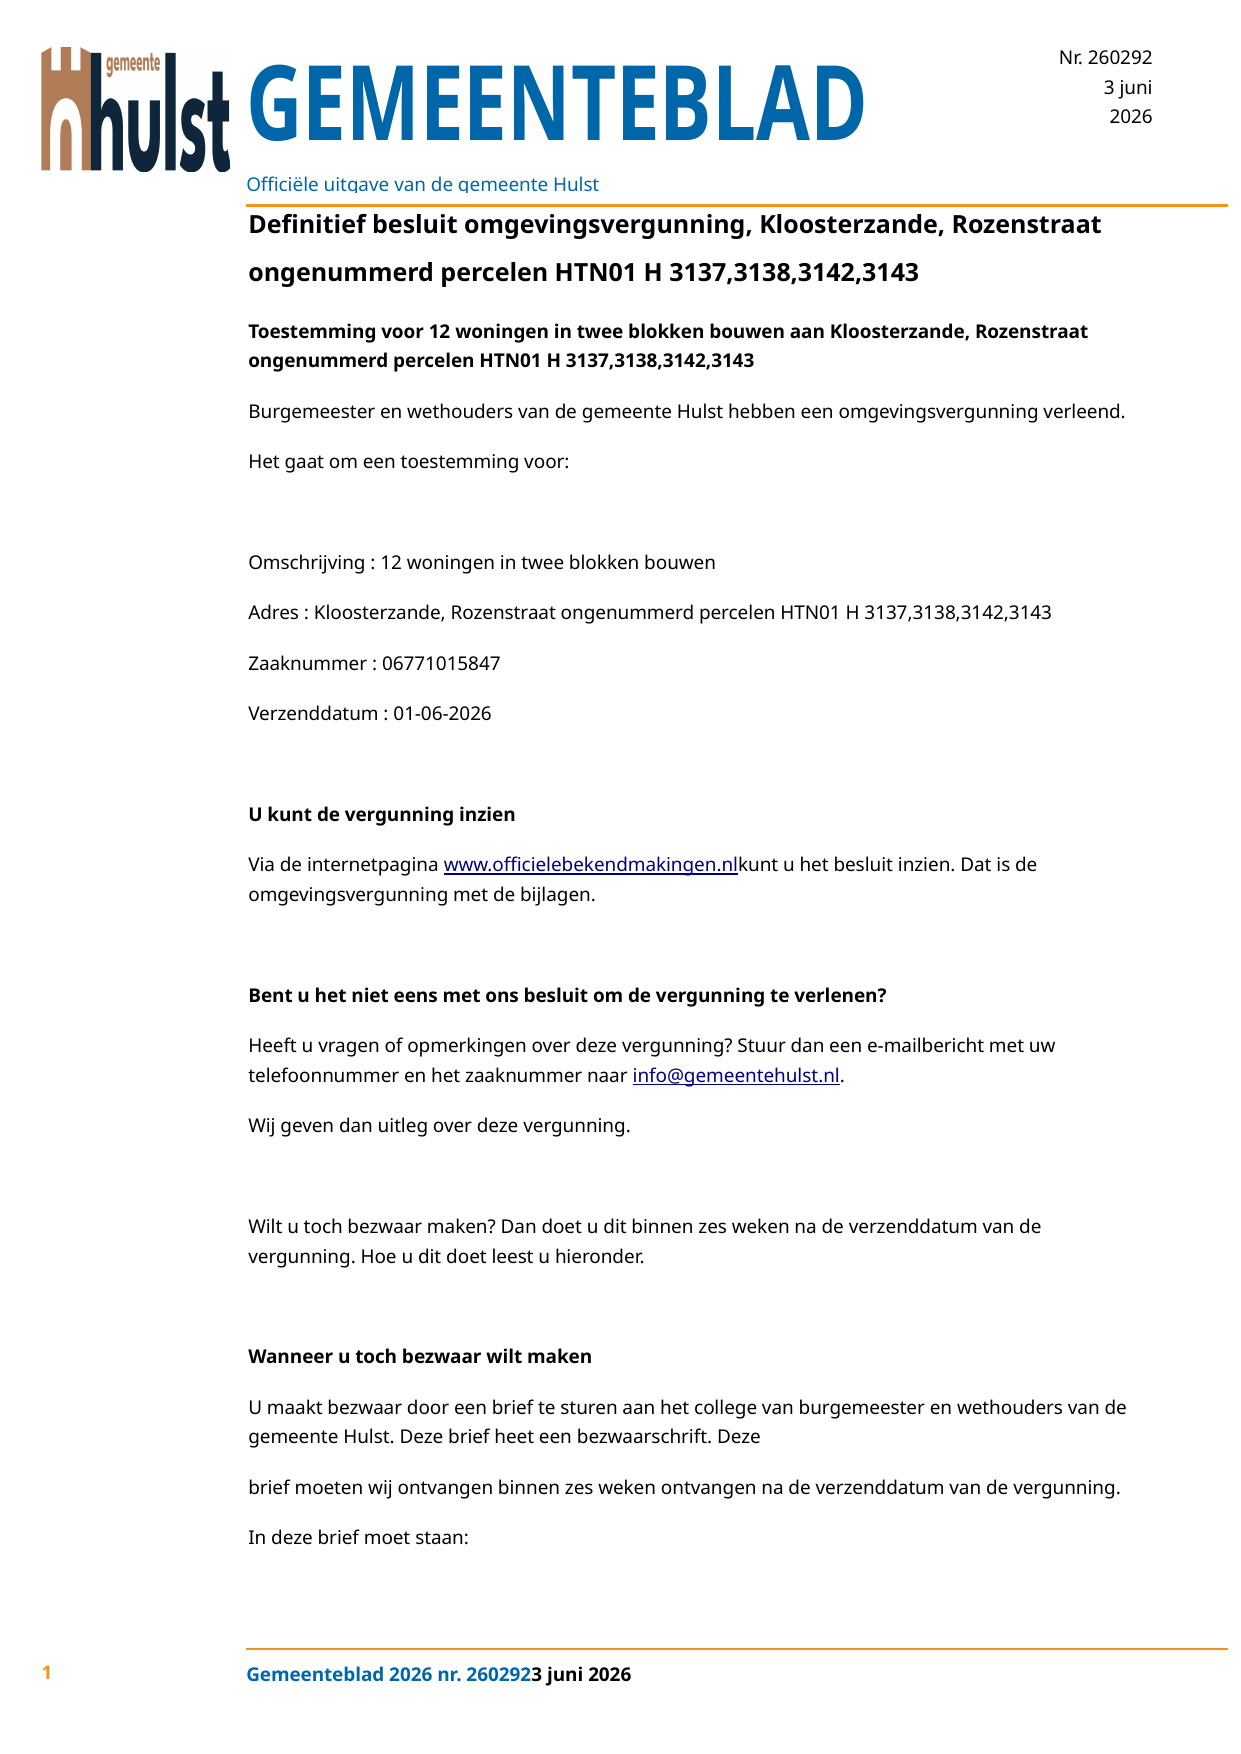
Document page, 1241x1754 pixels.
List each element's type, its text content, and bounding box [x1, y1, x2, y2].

text Via de internetpagina www.officielebekendmakingen.nlkunt u het besluit inzien. Dat is de omgevingsvergunning met de bijlagen. [248, 852, 1152, 907]
text Wilt u toch bezwaar maken? Dan doet u dit binnen zes weken na de verzenddatum van de vergunning. Hoe u dit doet leest u hieronder. [248, 1213, 1152, 1269]
text Heeft u vragen of opmerkingen over deze vergunning? Stuur dan een e-mailbericht met uw telefoonnummer en het zaaknummer naar info@gemeentehulst.nl. [248, 1032, 1152, 1088]
text U maakt bezwaar door een brief te sturen aan het college van burgemeester en wethouders van de gemeente Hulst. Deze brief heet een bezwaarschrift. Deze [248, 1394, 1152, 1449]
text Wanneer u toch bezwaar wilt maken [248, 1344, 1152, 1369]
text Bent u het niet eens met ons besluit om de vergunning te verlenen? [248, 982, 1152, 1008]
text Toestemming voor 12 woningen in twee blokken bouwen aan Kloosterzande, Rozenstraat ongenummerd percelen HTN01 H 3137,3138,3142,3143 [248, 318, 1152, 373]
text Adres : Kloosterzande, Rozenstraat ongenummerd percelen HTN01 H 3137,3138,3142,3143 [248, 599, 1152, 625]
text U kunt de vergunning inzien [248, 801, 1152, 827]
text Definitief besluit omgevingsvergunning, Kloosterzande, Rozenstraat ongenummerd percelen HTN01 H 3137,3138,3142,3143 [248, 207, 1152, 288]
text Burgemeester en wethouders van de gemeente Hulst hebben een omgevingsvergunning verleend. [248, 398, 1152, 424]
text Omschrijving : 12 woningen in twee blokken bouwen [248, 549, 1152, 575]
text In deze brief moet staan: [248, 1524, 1152, 1550]
text Het gaat om een toestemming voor: [248, 448, 1152, 474]
picture [41, 47, 231, 172]
text Wij geven dan uitleg over deze vergunning. [248, 1112, 1152, 1138]
text Verzenddatum : 01-06-2026 [248, 700, 1152, 726]
text brief moeten wij ontvangen binnen zes weken ontvangen na de verzenddatum van de vergunning. [248, 1474, 1152, 1500]
text Zaaknummer : 06771015847 [248, 650, 1152, 676]
